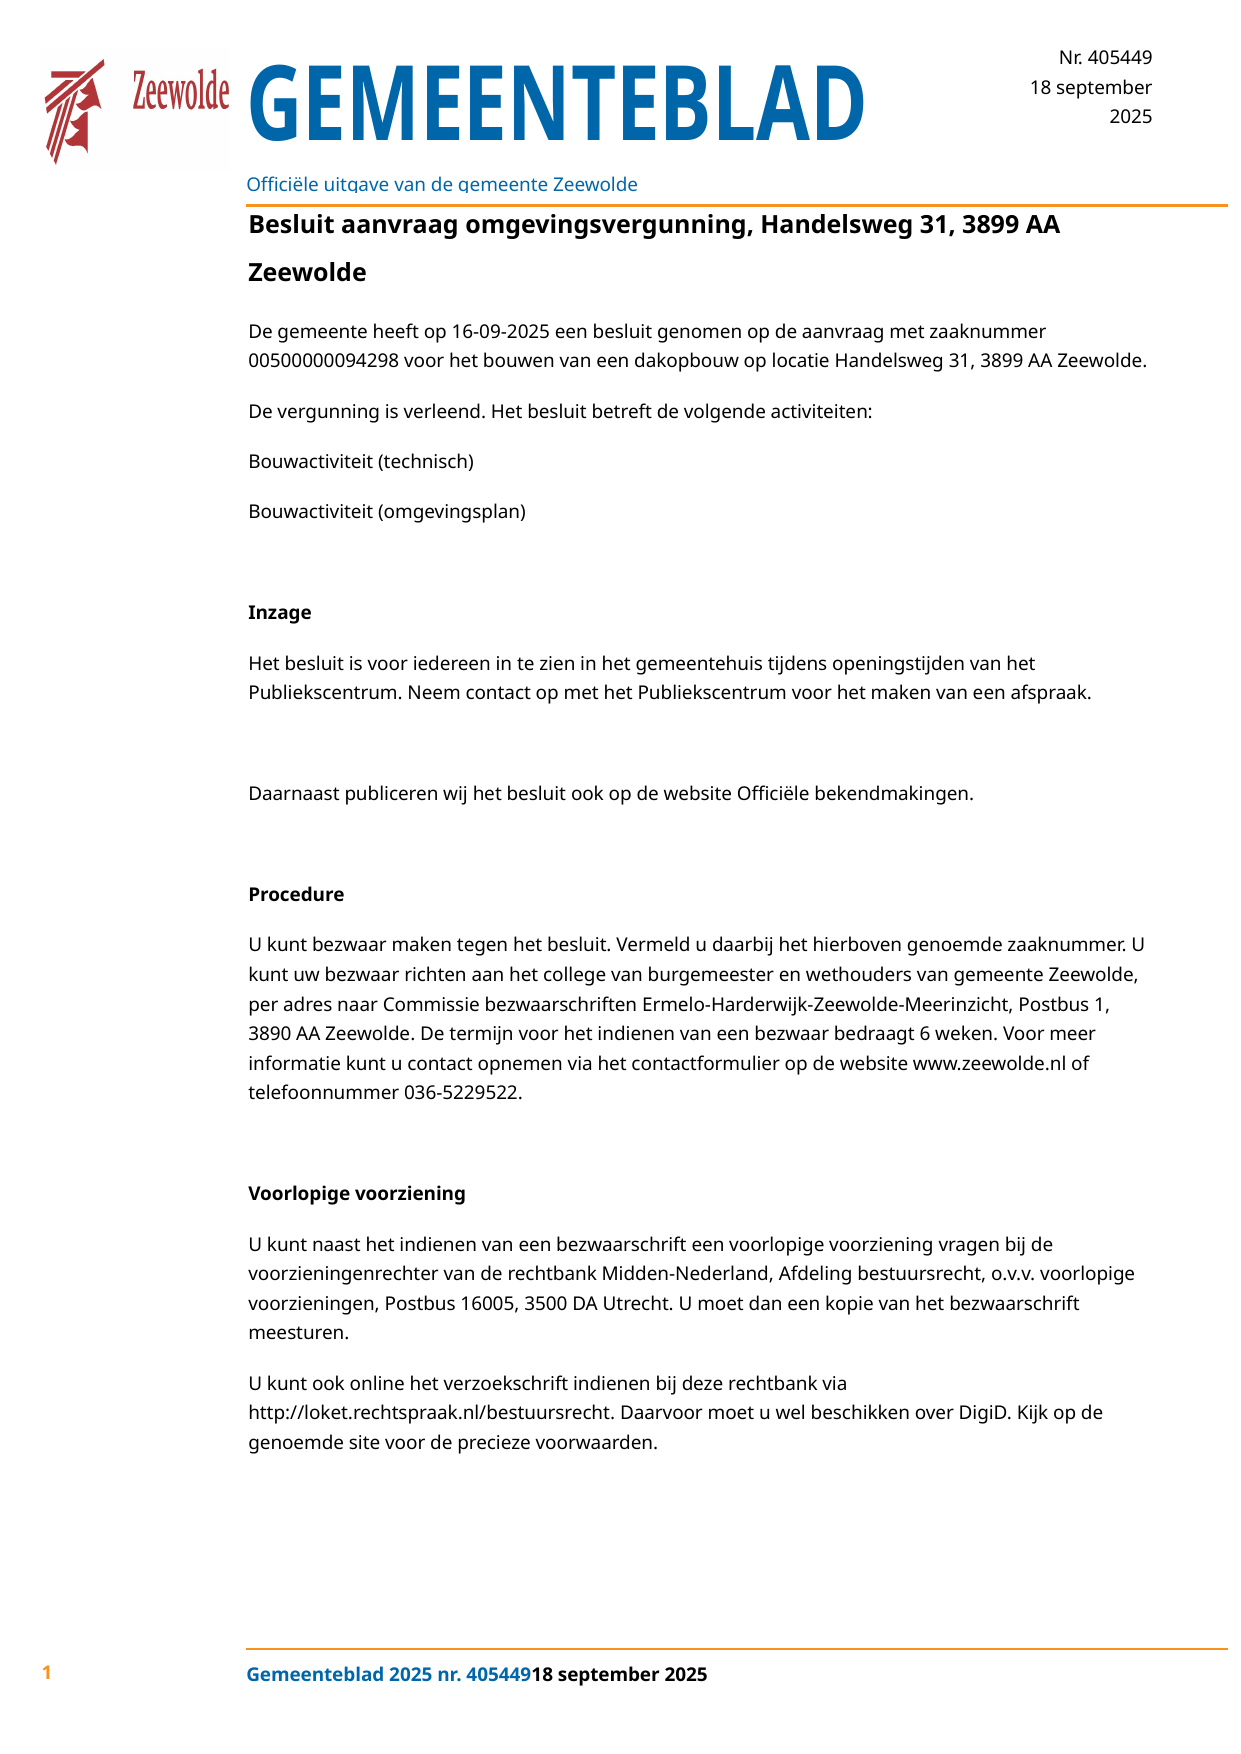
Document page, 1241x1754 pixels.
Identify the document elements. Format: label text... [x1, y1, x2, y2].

text Bouwactiviteit (technisch) [248, 448, 1152, 474]
text U kunt naast het indienen van een bezwaarschrift een voorlopige voorziening vragen bij de voorzieningenrechter van de rechtbank Midden-Nederland, Afdeling bestuursrecht, o.v.v. voorlopige voorzieningen, Postbus 16005, 3500 DA Utrecht. U moet dan een kopie van het bezwaarschrift meesturen. [248, 1231, 1152, 1345]
text U kunt ook online het verzoekschrift indienen bij deze rechtbank via http://loket.rechtspraak.nl/bestuursrecht. Daarvoor moet u wel beschikken over DigiD. Kijk op de genoemde site voor de precieze voorwaarden. [248, 1370, 1152, 1455]
text Voorlopige voorziening [248, 1180, 1152, 1206]
text Het besluit is voor iedereen in te zien in het gemeentehuis tijdens openingstijden van het Publiekscentrum. Neem contact op met het Publiekscentrum voor het maken van een afspraak. [248, 650, 1152, 705]
text Besluit aanvraag omgevingsvergunning, Handelsweg 31, 3899 AA Zeewolde [248, 207, 1152, 288]
picture [41, 47, 231, 172]
text Daarnaast publiceren wij het besluit ook op de website Officiële bekendmakingen. [248, 780, 1152, 806]
text Bouwactiviteit (omgevingsplan) [248, 499, 1152, 524]
text De vergunning is verleend. Het besluit betreft de volgende activiteiten: [248, 398, 1152, 424]
text Procedure [248, 881, 1152, 907]
text De gemeente heeft op 16-09-2025 een besluit genomen op de aanvraag met zaaknummer 00500000094298 voor het bouwen van een dakopbouw op locatie Handelsweg 31, 3899 AA Zeewolde. [248, 318, 1152, 373]
text Inzage [248, 599, 1152, 625]
text U kunt bezwaar maken tegen het besluit. Vermeld u daarbij het hierboven genoemde zaaknummer. U kunt uw bezwaar richten aan het college van burgemeester en wethouders van gemeente Zeewolde, per adres naar Commissie bezwaarschriften Ermelo-Harderwijk-Zeewolde-Meerinzicht, Postbus 1, 3890 AA Zeewolde. De termijn voor het indienen van een bezwaar bedraagt 6 weken. Voor meer informatie kunt u contact opnemen via het contactformulier op de website www.zeewolde.nl of telefoonnummer 036-5229522. [248, 932, 1152, 1105]
